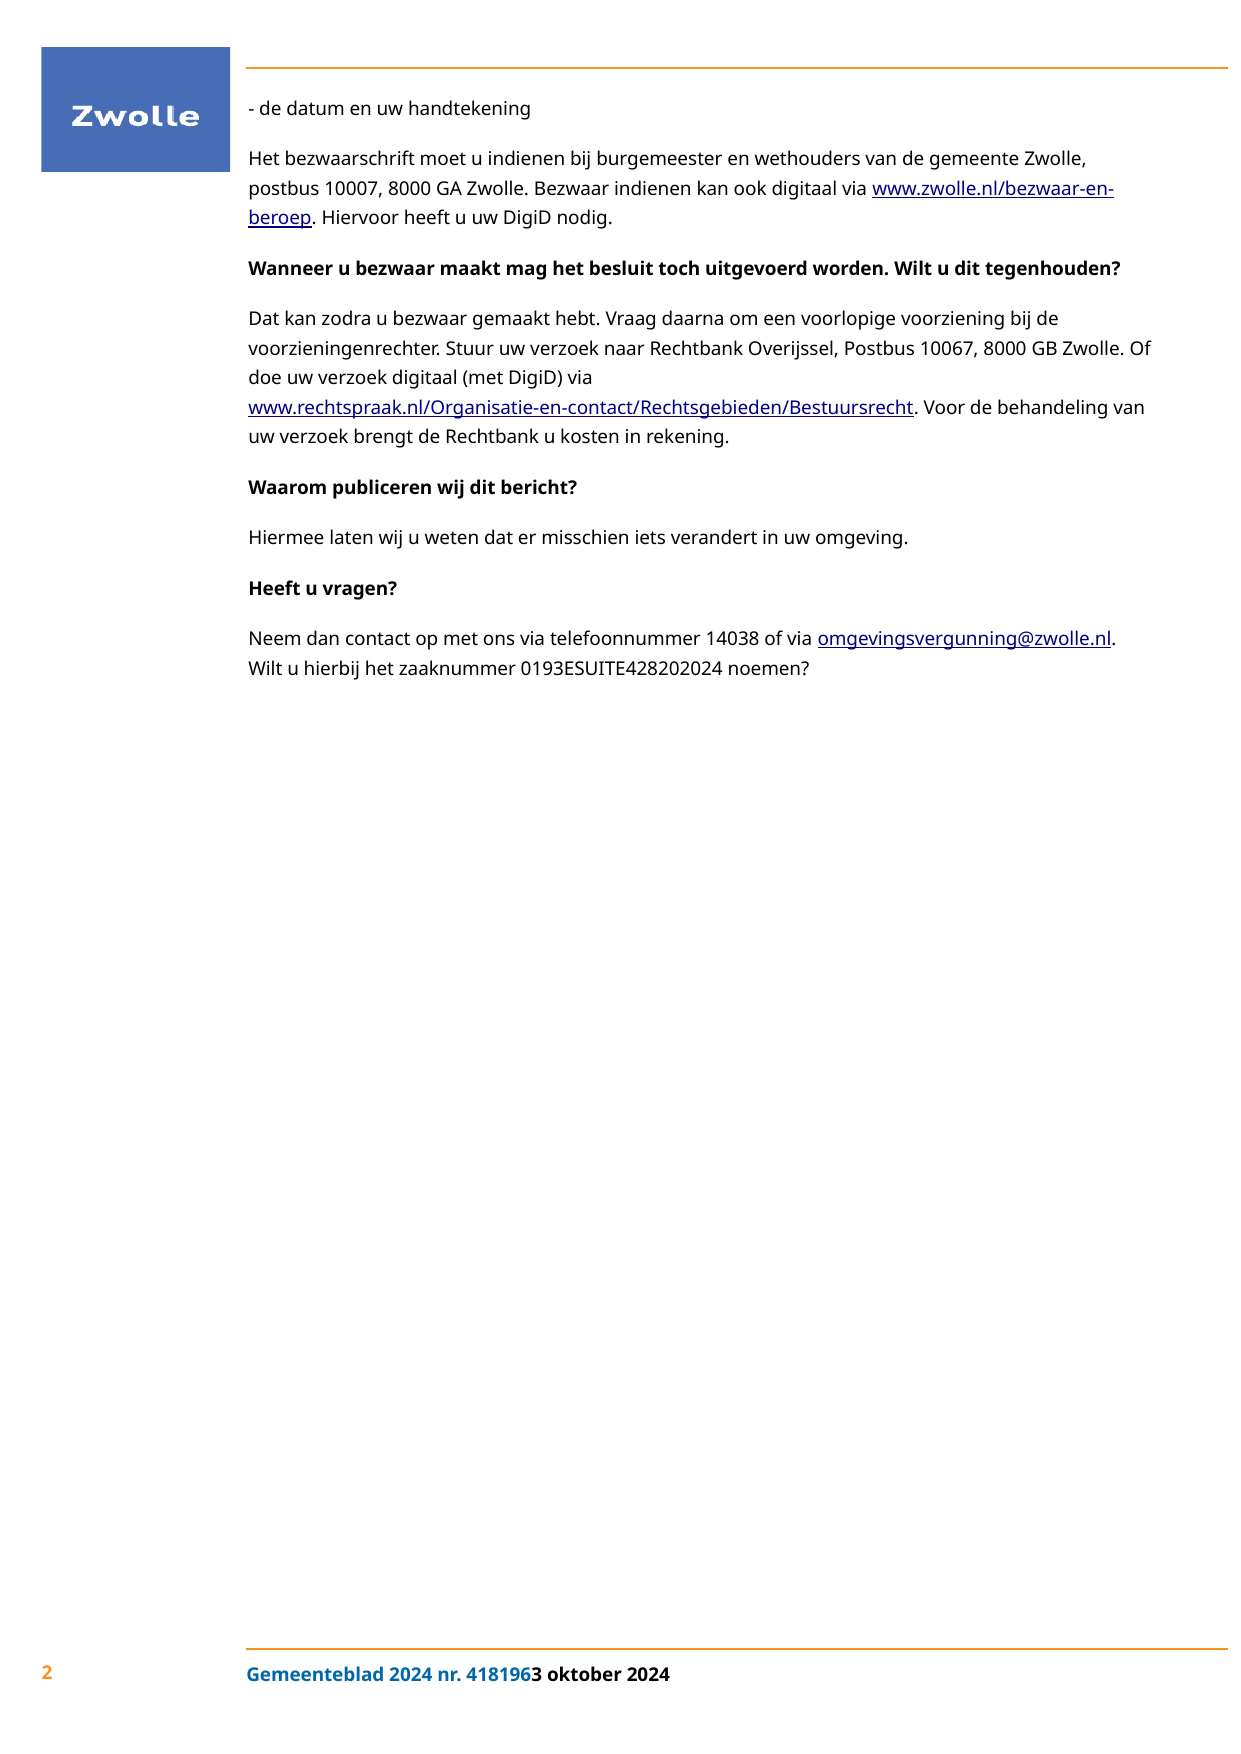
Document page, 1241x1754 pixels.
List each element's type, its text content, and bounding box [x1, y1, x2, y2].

text Wanneer u bezwaar maakt mag het besluit toch uitgevoerd worden. Wilt u dit tegenhouden? [248, 255, 1152, 281]
text Dat kan zodra u bezwaar gemaakt hebt. Vraag daarna om een voorlopige voorziening bij de voorzieningenrechter. Stuur uw verzoek naar Rechtbank Overijssel, Postbus 10067, 8000 GB Zwolle. Of doe uw verzoek digitaal (met DigiD) via www.rechtspraak.nl/Organisatie-en-contact/Rechtsgebieden/Bestuursrecht. Voor de behandeling van uw verzoek brengt de Rechtbank u kosten in rekening. [248, 305, 1152, 449]
text Heeft u vragen? [248, 575, 1152, 601]
text - de datum en uw handtekening [248, 95, 1152, 121]
text Waarom publiceren wij dit bericht? [248, 474, 1152, 500]
picture [41, 47, 231, 172]
text Neem dan contact op met ons via telefoonnummer 14038 of via omgevingsvergunning@zwolle.nl. Wilt u hierbij het zaaknummer 0193ESUITE428202024 noemen? [248, 625, 1152, 681]
text Het bezwaarschrift moet u indienen bij burgemeester en wethouders van de gemeente Zwolle, postbus 10007, 8000 GA Zwolle. Bezwaar indienen kan ook digitaal via www.zwolle.nl/bezwaar-en-beroep. Hiervoor heeft u uw DigiD nodig. [248, 145, 1152, 230]
text Hiermee laten wij u weten dat er misschien iets verandert in uw omgeving. [248, 524, 1152, 550]
